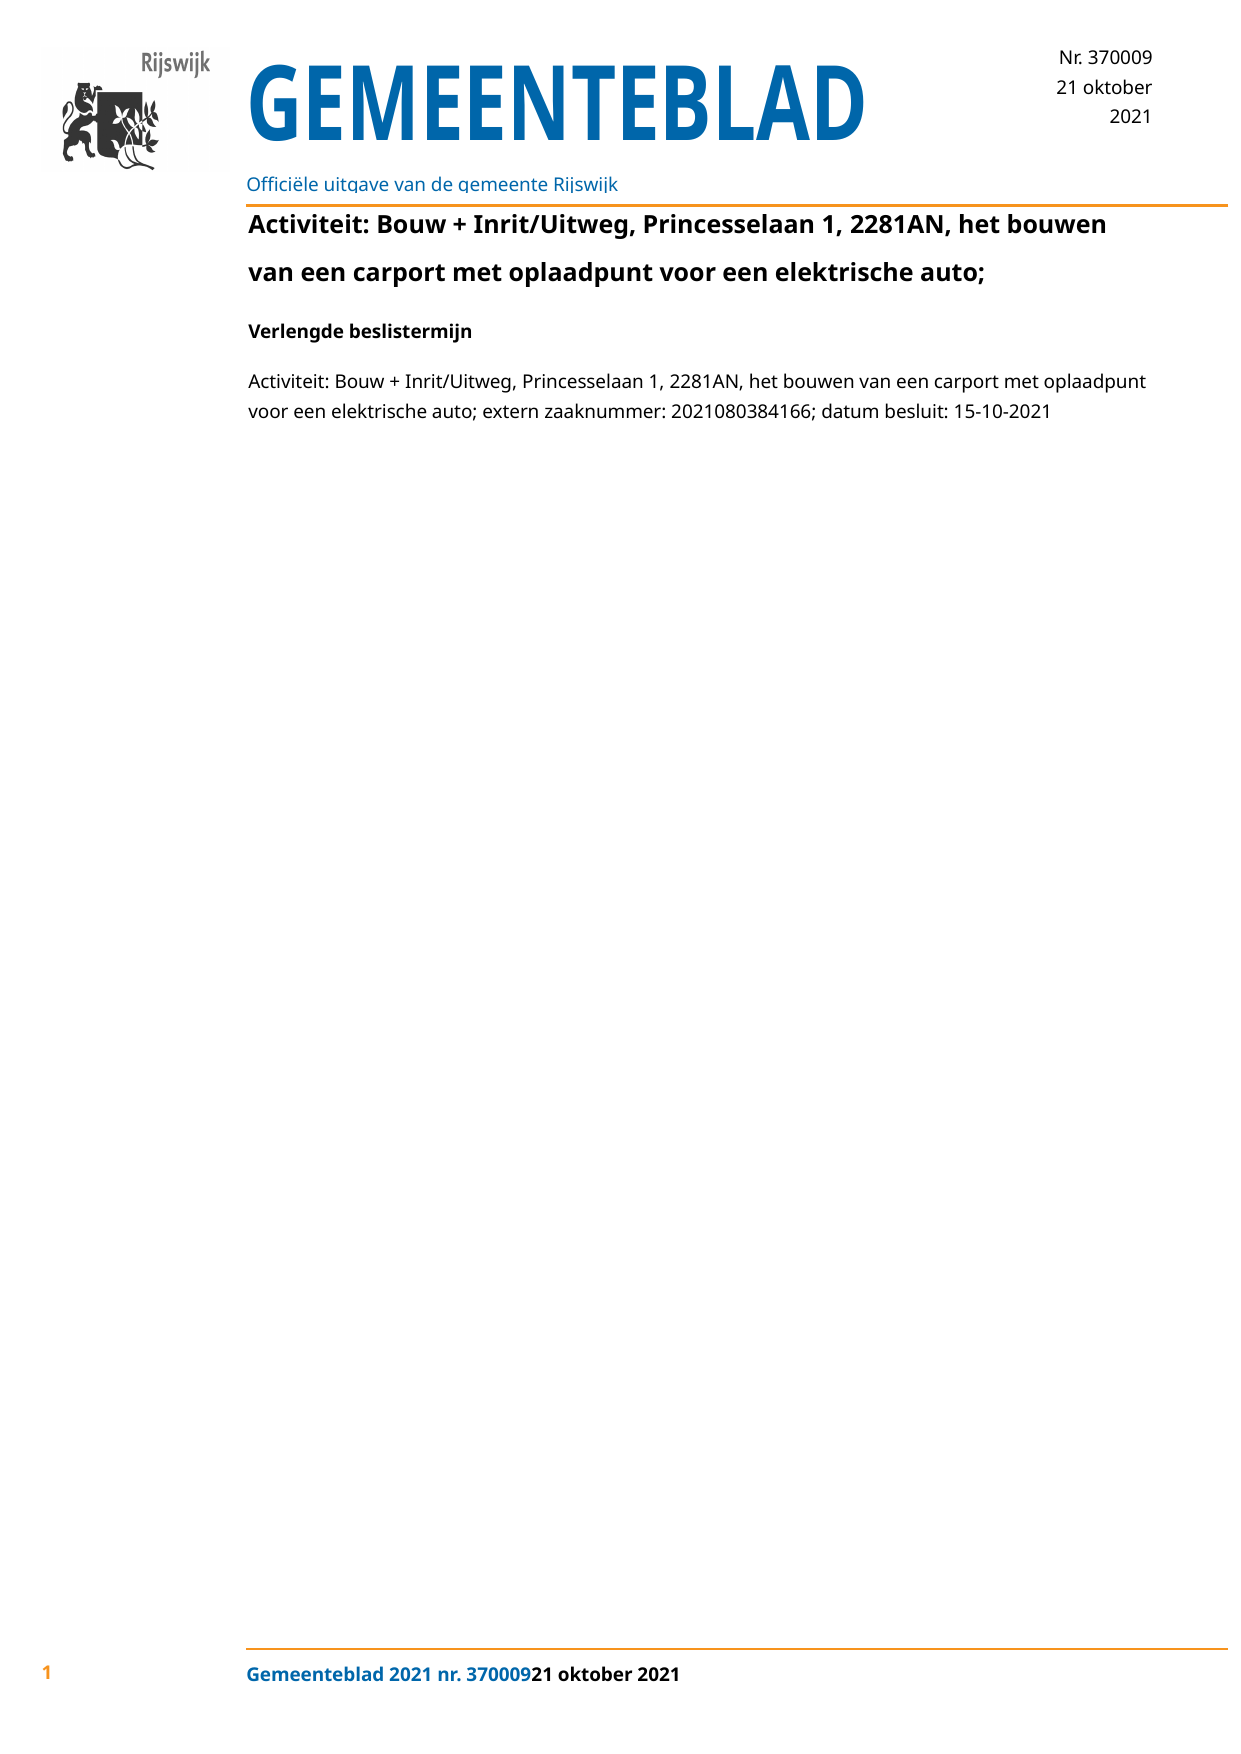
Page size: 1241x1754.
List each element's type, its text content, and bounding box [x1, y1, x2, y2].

text Verlengde beslistermijn [248, 318, 1152, 344]
text Activiteit: Bouw + Inrit/Uitweg, Princesselaan 1, 2281AN, het bouwen van een carport met oplaadpunt voor een elektrische auto; extern zaaknummer: 2021080384166; datum besluit: 15-10-2021 [248, 368, 1152, 424]
text Activiteit: Bouw + Inrit/Uitweg, Princesselaan 1, 2281AN, het bouwen van een carport met oplaadpunt voor een elektrische auto; [248, 207, 1152, 288]
picture [41, 47, 231, 172]
